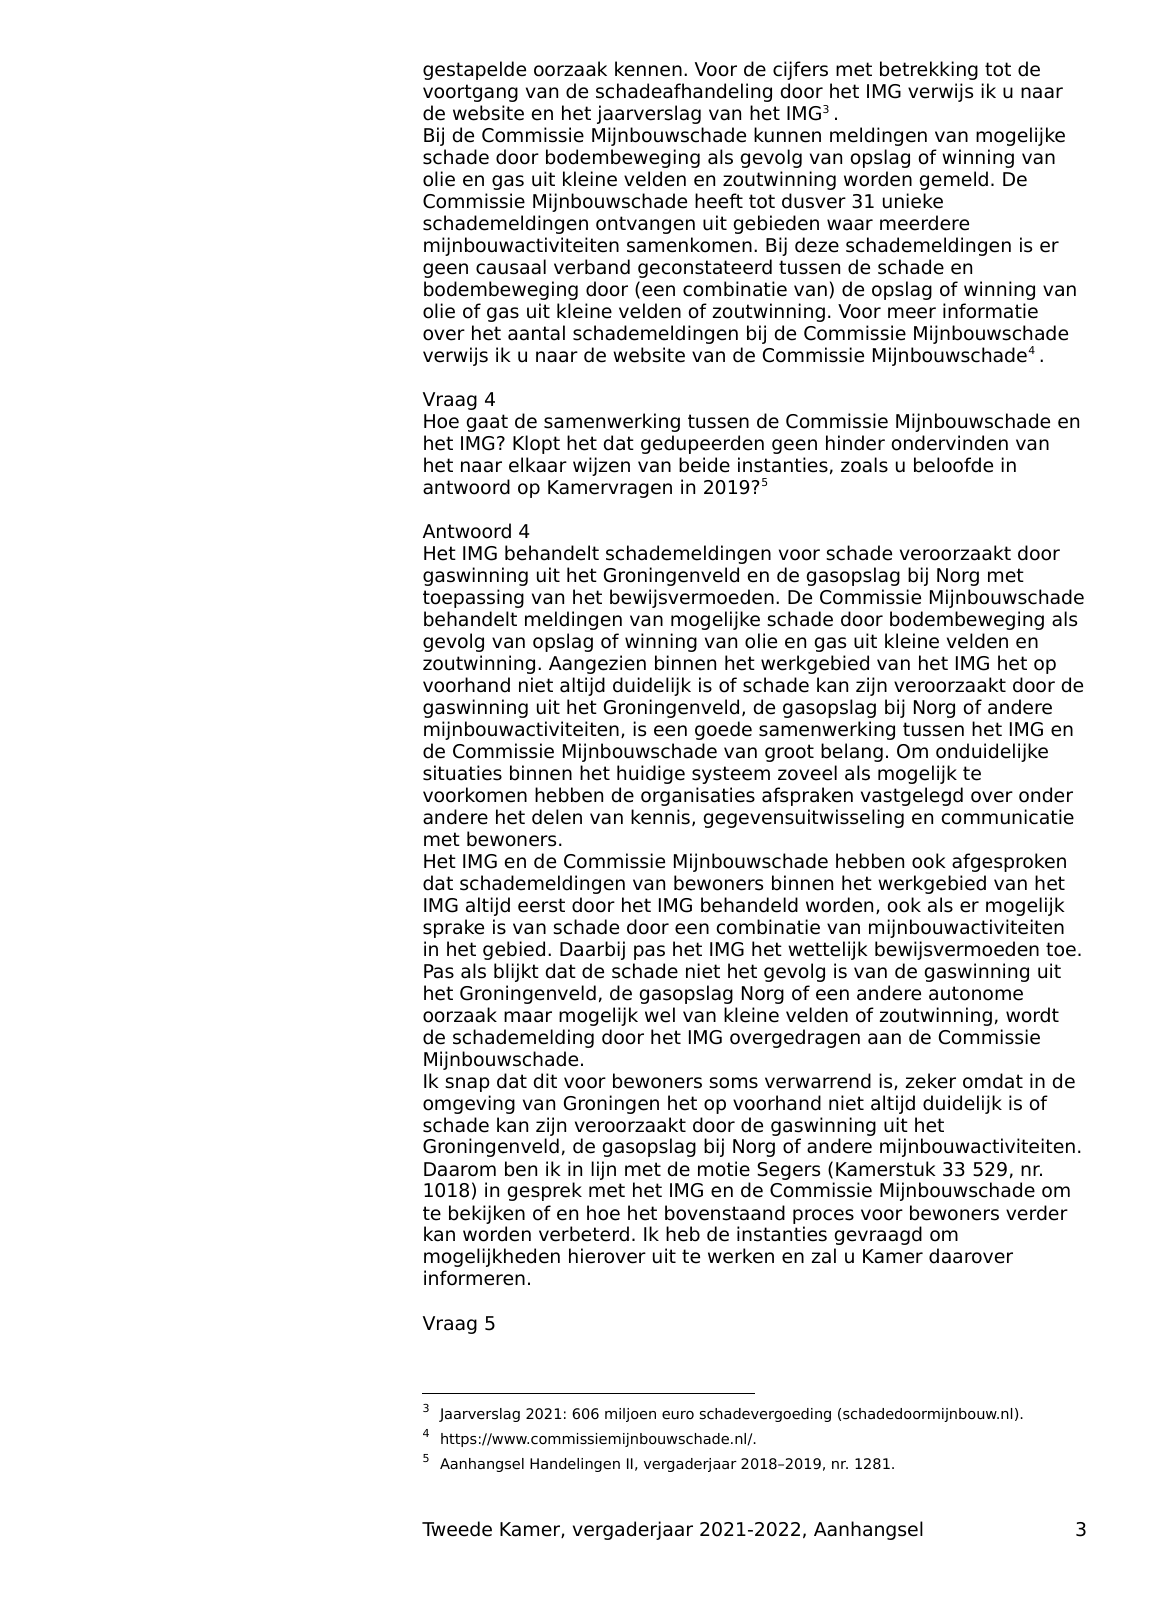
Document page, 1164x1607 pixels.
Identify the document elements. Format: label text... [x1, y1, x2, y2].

text Antwoord 4 [422, 521, 1087, 543]
text Bij de Commissie Mijnbouwschade kunnen meldingen van mogelijke schade door bodembeweging als gevolg van opslag of winning van olie en gas uit kleine velden en zoutwinning worden gemeld. De Commissie Mijnbouwschade heeft tot dusver 31 unieke schademeldingen ontvangen uit gebieden waar meerdere mijnbouwactiviteiten samenkomen. Bij deze schademeldingen is er geen causaal verband geconstateerd tussen de schade en bodembeweging door (een combinatie van) de opslag of winning van olie of gas uit kleine velden of zoutwinning. Voor meer informatie over het aantal schademeldingen bij de Commissie Mijnbouwschade verwijs ik u naar de website van de Commissie Mijnbouwschade. [422, 125, 1087, 367]
text gestapelde oorzaak kennen. Voor de cijfers met betrekking tot de voortgang van de schadeafhandeling door het IMG verwijs ik u naar de website en het jaarverslag van het IMG. [422, 59, 1087, 125]
text Vraag 5 [422, 1312, 1087, 1334]
text Vraag 4 [422, 389, 1087, 411]
text Het IMG en de Commissie Mijnbouwschade hebben ook afgesproken dat schademeldingen van bewoners binnen het werkgebied van het IMG altijd eerst door het IMG behandeld worden, ook als er mogelijk sprake is van schade door een combinatie van mijnbouwactiviteiten in het gebied. Daarbij pas het IMG het wettelijk bewijsvermoeden toe. Pas als blijkt dat de schade niet het gevolg is van de gaswinning uit het Groningenveld, de gasopslag Norg of een andere autonome oorzaak maar mogelijk wel van kleine velden of zoutwinning, wordt de schademelding door het IMG overgedragen aan de Commissie Mijnbouwschade. [422, 851, 1087, 1071]
text Hoe gaat de samenwerking tussen de Commissie Mijnbouwschade en het IMG? Klopt het dat gedupeerden geen hinder ondervinden van het naar elkaar wijzen van beide instanties, zoals u beloofde in antwoord op Kamervragen in 2019? [422, 411, 1087, 499]
text Ik snap dat dit voor bewoners soms verwarrend is, zeker omdat in de omgeving van Groningen het op voorhand niet altijd duidelijk is of schade kan zijn veroorzaakt door de gaswinning uit het Groningenveld, de gasopslag bij Norg of andere mijnbouwactiviteiten. Daarom ben ik in lijn met de motie Segers (Kamerstuk 33 529, nr. 1018) in gesprek met het IMG en de Commissie Mijnbouwschade om te bekijken of en hoe het bovenstaand proces voor bewoners verder kan worden verbeterd. Ik heb de instanties gevraagd om mogelijkheden hierover uit te werken en zal u Kamer daarover informeren. [422, 1071, 1087, 1290]
text Jaarverslag 2021: 606 miljoen euro schadevergoeding (schadedoormijnbouw.nl). [422, 1402, 1087, 1424]
text https://www.commissiemijnbouwschade.nl/. [422, 1427, 1087, 1449]
text Het IMG behandelt schademeldingen voor schade veroorzaakt door gaswinning uit het Groningenveld en de gasopslag bij Norg met toepassing van het bewijsvermoeden. De Commissie Mijnbouwschade behandelt meldingen van mogelijke schade door bodembeweging als gevolg van opslag of winning van olie en gas uit kleine velden en zoutwinning. Aangezien binnen het werkgebied van het IMG het op voorhand niet altijd duidelijk is of schade kan zijn veroorzaakt door de gaswinning uit het Groningenveld, de gasopslag bij Norg of andere mijnbouwactiviteiten, is een goede samenwerking tussen het IMG en de Commissie Mijnbouwschade van groot belang. Om onduidelijke situaties binnen het huidige systeem zoveel als mogelijk te voorkomen hebben de organisaties afspraken vastgelegd over onder andere het delen van kennis, gegevensuitwisseling en communicatie met bewoners. [422, 543, 1087, 851]
text Aanhangsel Handelingen II, vergaderjaar 2018–2019, nr. 1281. [422, 1452, 1087, 1474]
